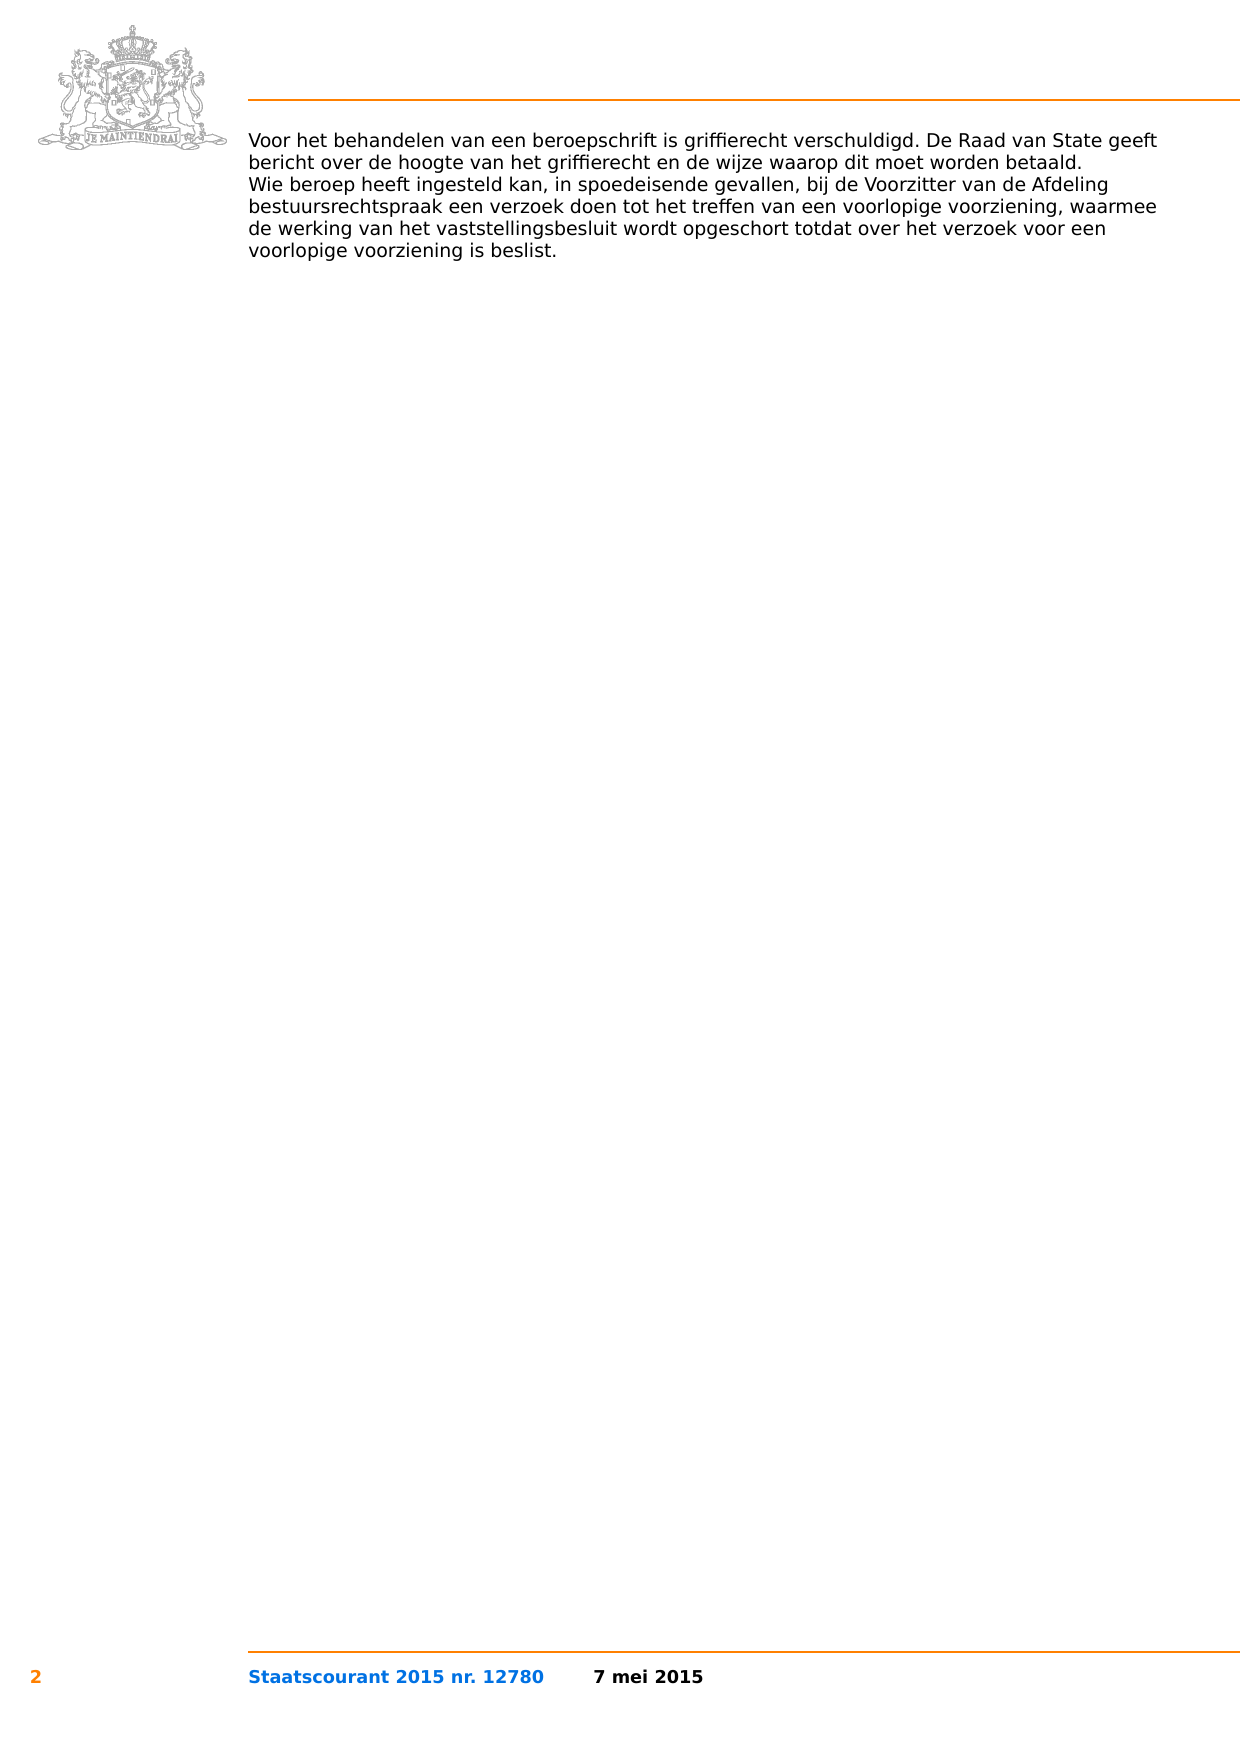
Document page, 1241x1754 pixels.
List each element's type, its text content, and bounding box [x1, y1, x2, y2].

text Wie beroep heeft ingesteld kan, in spoedeisende gevallen, bij de Voorzitter van de Afdeling bestuursrechtspraak een verzoek doen tot het treffen van een voorlopige voorziening, waarmee de werking van het vaststellingsbesluit wordt opgeschort totdat over het verzoek voor een voorlopige voorziening is beslist. [248, 174, 1163, 262]
picture [38, 25, 227, 150]
text Voor het behandelen van een beroepschrift is griffierecht verschuldigd. De Raad van State geeft bericht over de hoogte van het griffierecht en de wijze waarop dit moet worden betaald. [248, 130, 1163, 174]
